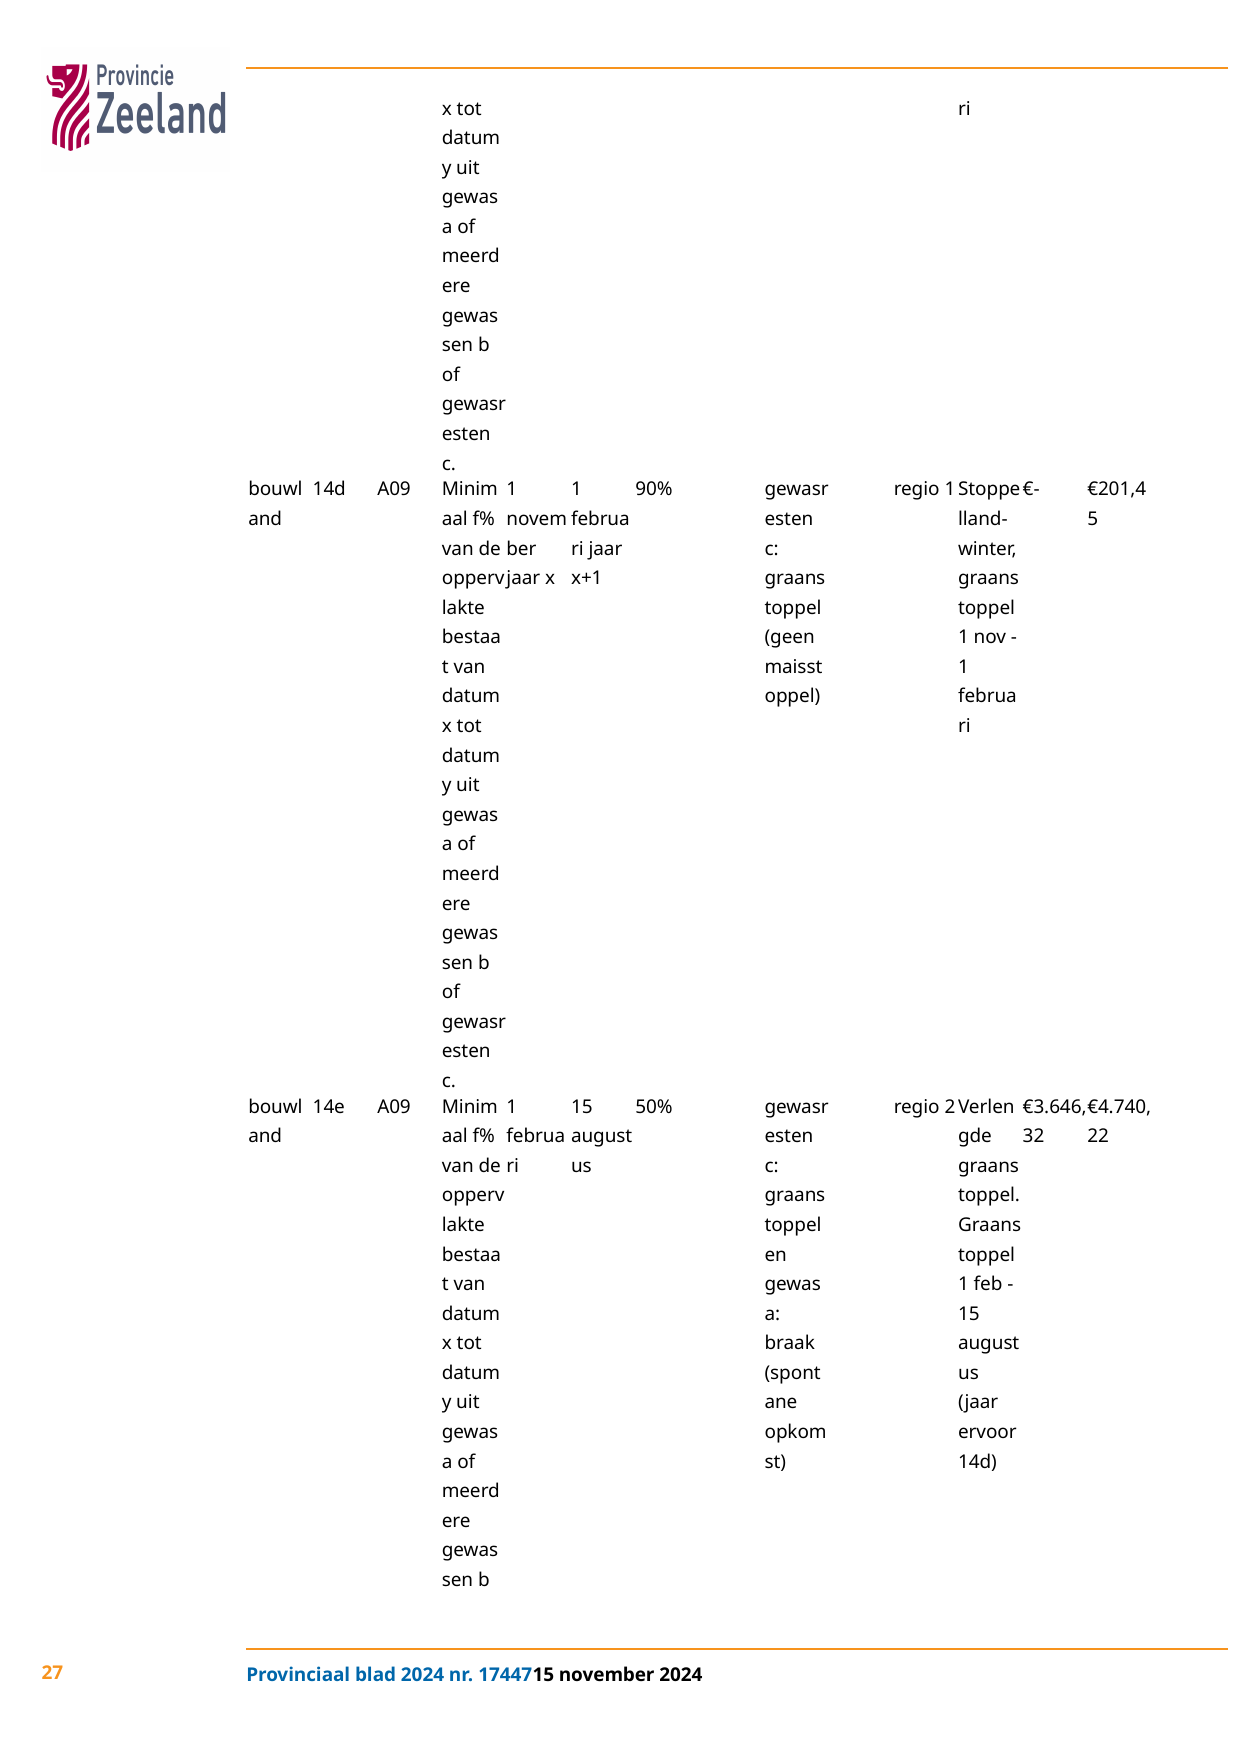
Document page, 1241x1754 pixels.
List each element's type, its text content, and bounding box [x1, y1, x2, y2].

table_cell 1 februari [506, 1093, 571, 1592]
table_cell 15 augustus [571, 1093, 635, 1592]
table_cell 1 november jaar x [506, 476, 571, 1093]
table_cell [700, 476, 764, 1093]
table_cell 50% [635, 1093, 700, 1592]
table_cell 90% [635, 476, 700, 1093]
table_cell A09 [377, 1093, 442, 1592]
table_cell [700, 1093, 764, 1592]
table_cell €4.740,22 [1087, 1093, 1152, 1592]
table_cell 1 februari jaar x+1 [571, 476, 635, 1093]
table_cell Minimaal f% van de oppervlakte bestaat van datum x tot datum y uit gewas a of meerdere gewassen b [442, 1093, 506, 1592]
table_cell [894, 95, 958, 476]
table_cell [635, 95, 700, 476]
table_cell [829, 476, 893, 1093]
picture [41, 47, 231, 172]
table_cell 14d [313, 476, 377, 1093]
table_cell €- [1023, 476, 1087, 1093]
table_cell [571, 95, 635, 476]
table_cell [1087, 95, 1152, 476]
table_cell bouwland [248, 476, 312, 1093]
table_cell 14e [313, 1093, 377, 1592]
table_cell A09 [377, 476, 442, 1093]
table_cell [764, 95, 829, 476]
table_cell Verlengde graanstoppel. Graanstoppel 1 feb - 15 augustus (jaar ervoor 14d) [958, 1093, 1022, 1592]
table_cell [1023, 95, 1087, 476]
table_cell regio 2 [894, 1093, 958, 1592]
table_cell €3.646,32 [1023, 1093, 1087, 1592]
table_cell €201,45 [1087, 476, 1152, 1093]
table_cell Stoppelland-winter, graanstoppel 1 nov -1 februari [958, 476, 1022, 1093]
table_cell [829, 95, 893, 476]
table_cell [248, 95, 312, 476]
table_cell [313, 95, 377, 476]
table_cell [829, 1093, 893, 1592]
table_cell regio 1 [894, 476, 958, 1093]
table_cell x tot datum y uit gewas a of meerdere gewassen b of gewasresten c. [442, 95, 506, 476]
table_cell [377, 95, 442, 476]
table_cell gewasresten c: graanstoppel (geen maisstoppel) [764, 476, 829, 1093]
table_cell [506, 95, 571, 476]
table_cell Minimaal f% van de oppervlakte bestaat van datum x tot datum y uit gewas a of meerdere gewassen b of gewasresten c. [442, 476, 506, 1093]
table_cell gewasresten c: graanstoppel en gewas a: braak (spontane opkomst) [764, 1093, 829, 1592]
table_cell ri [958, 95, 1022, 476]
table_cell [700, 95, 764, 476]
table_cell bouwland [248, 1093, 312, 1592]
